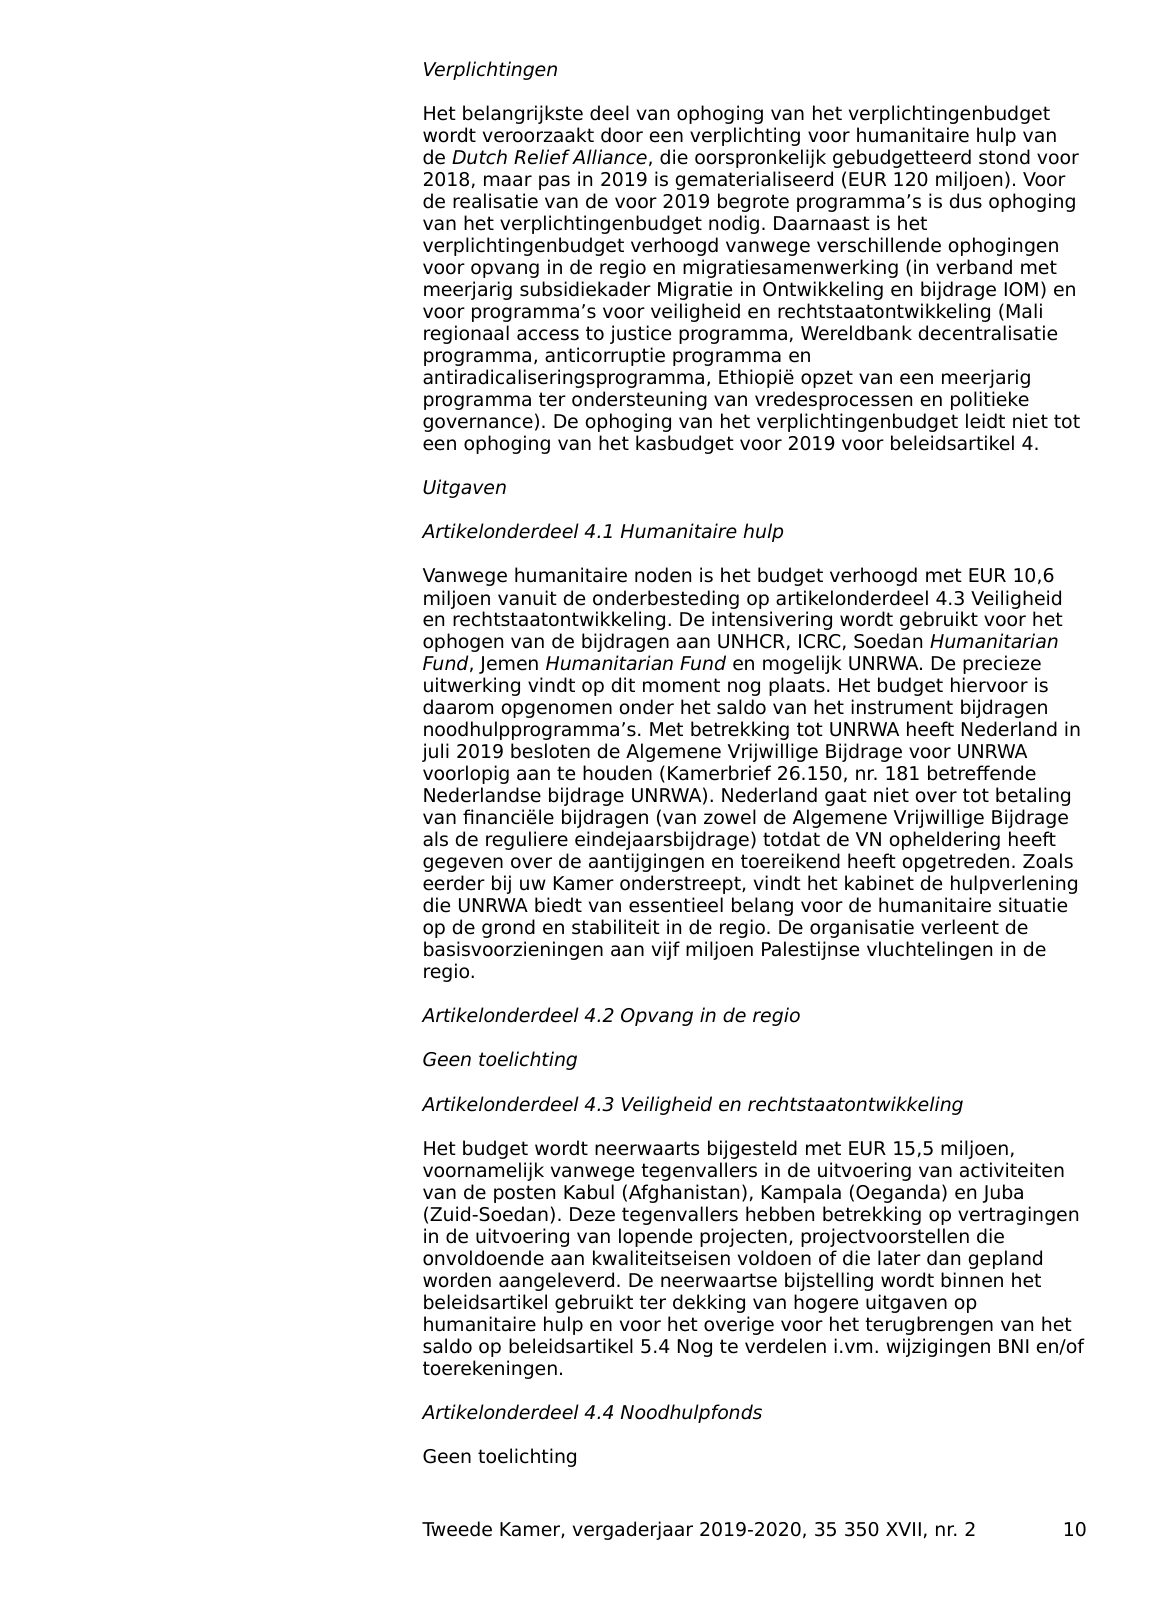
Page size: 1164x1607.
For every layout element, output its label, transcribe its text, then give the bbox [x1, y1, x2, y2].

subtitle Artikelonderdeel 4.3 Veiligheid en rechtstaatontwikkeling [422, 1093, 1087, 1116]
text Vanwege humanitaire noden is het budget verhoogd met EUR 10,6 miljoen vanuit de onderbesteding op artikelonderdeel 4.3 Veiligheid en rechtstaatontwikkeling. De intensivering wordt gebruikt voor het ophogen van de bijdragen aan UNHCR, ICRC, Soedan Humanitarian Fund, Jemen Humanitarian Fund en mogelijk UNRWA. De precieze uitwerking vindt op dit moment nog plaats. Het budget hiervoor is daarom opgenomen onder het saldo van het instrument bijdragen noodhulpprogramma’s. Met betrekking tot UNRWA heeft Nederland in juli 2019 besloten de Algemene Vrijwillige Bijdrage voor UNRWA voorlopig aan te houden (Kamerbrief 26.150, nr. 181 betreffende Nederlandse bijdrage UNRWA). Nederland gaat niet over tot betaling van financiële bijdragen (van zowel de Algemene Vrijwillige Bijdrage als de reguliere eindejaarsbijdrage) totdat de VN opheldering heeft gegeven over de aantijgingen en toereikend heeft opgetreden. Zoals eerder bij uw Kamer onderstreept, vindt het kabinet de hulpverlening die UNRWA biedt van essentieel belang voor de humanitaire situatie op de grond en stabiliteit in de regio. De organisatie verleent de basisvoorzieningen aan vijf miljoen Palestijnse vluchtelingen in de regio. [422, 565, 1087, 983]
text Het belangrijkste deel van ophoging van het verplichtingenbudget wordt veroorzaakt door een verplichting voor humanitaire hulp van de Dutch Relief Alliance, die oorspronkelijk gebudgetteerd stond voor 2018, maar pas in 2019 is gematerialiseerd (EUR 120 miljoen). Voor de realisatie van de voor 2019 begrote programma’s is dus ophoging van het verplichtingenbudget nodig. Daarnaast is het verplichtingenbudget verhoogd vanwege verschillende ophogingen voor opvang in de regio en migratiesamenwerking (in verband met meerjarig subsidiekader Migratie in Ontwikkeling en bijdrage IOM) en voor programma’s voor veiligheid en rechtstaatontwikkeling (Mali regionaal access to justice programma, Wereldbank decentralisatie programma, anticorruptie programma en antiradicaliseringsprogramma, Ethiopië opzet van een meerjarig programma ter ondersteuning van vredesprocessen en politieke governance). De ophoging van het verplichtingenbudget leidt niet tot een ophoging van het kasbudget voor 2019 voor beleidsartikel 4. [422, 103, 1087, 455]
subtitle Verplichtingen [422, 59, 1087, 81]
subtitle Artikelonderdeel 4.4 Noodhulpfonds [422, 1402, 1087, 1424]
subtitle Artikelonderdeel 4.2 Opvang in de regio [422, 1005, 1087, 1027]
subtitle Uitgaven [422, 477, 1087, 499]
text Geen toelichting [422, 1446, 1087, 1468]
text Geen toelichting [422, 1049, 1087, 1071]
text Het budget wordt neerwaarts bijgesteld met EUR 15,5 miljoen, voornamelijk vanwege tegenvallers in de uitvoering van activiteiten van de posten Kabul (Afghanistan), Kampala (Oeganda) en Juba (Zuid-Soedan). Deze tegenvallers hebben betrekking op vertragingen in de uitvoering van lopende projecten, projectvoorstellen die onvoldoende aan kwaliteitseisen voldoen of die later dan gepland worden aangeleverd. De neerwaartse bijstelling wordt binnen het beleidsartikel gebruikt ter dekking van hogere uitgaven op humanitaire hulp en voor het overige voor het terugbrengen van het saldo op beleidsartikel 5.4 Nog te verdelen i.vm. wijzigingen BNI en/of toerekeningen. [422, 1138, 1087, 1379]
subtitle Artikelonderdeel 4.1 Humanitaire hulp [422, 521, 1087, 543]
